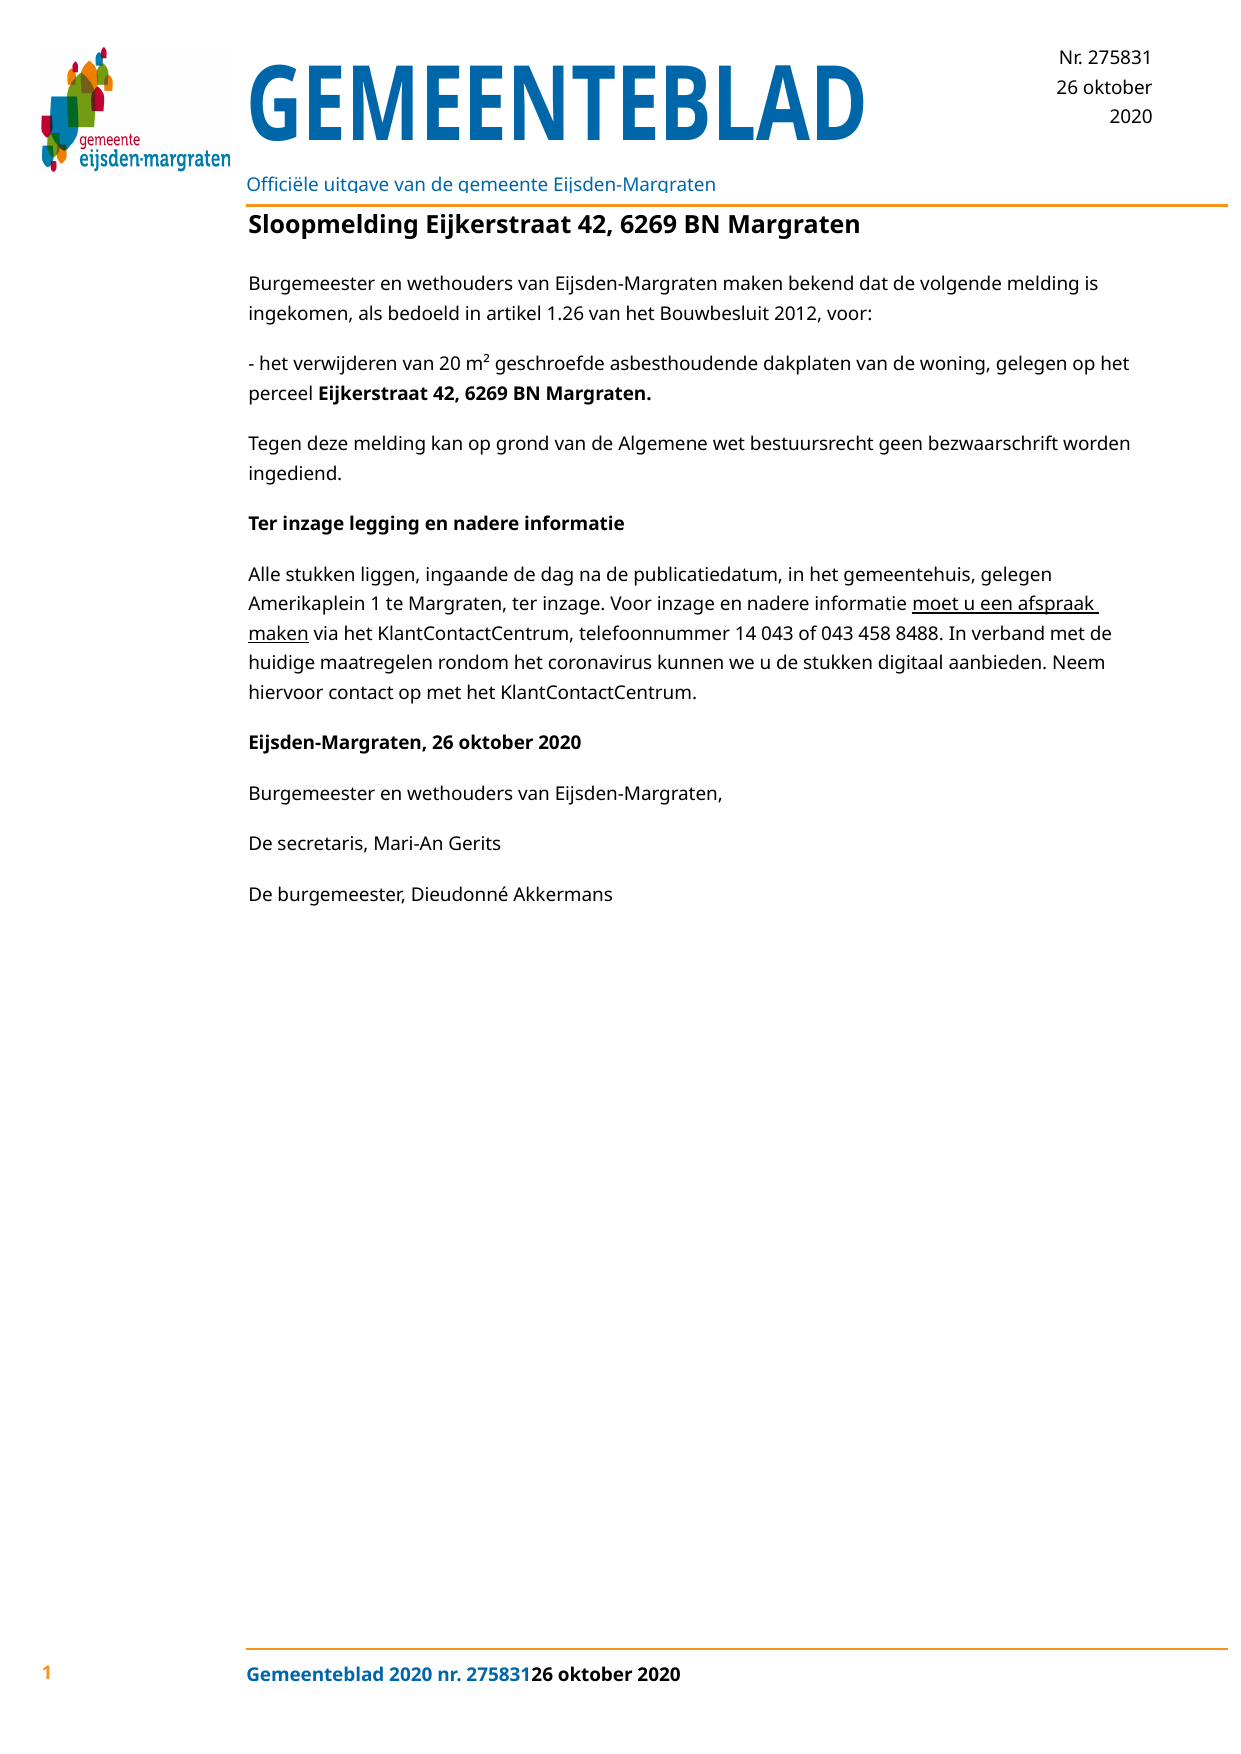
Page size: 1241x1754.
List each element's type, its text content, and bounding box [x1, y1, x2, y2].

text Eijsden-Margraten, 26 oktober 2020 [248, 729, 1152, 755]
text Tegen deze melding kan op grond van de Algemene wet bestuursrecht geen bezwaarschrift worden ingediend. [248, 430, 1152, 486]
text Sloopmelding Eijkerstraat 42, 6269 BN Margraten [248, 207, 1152, 241]
text Burgemeester en wethouders van Eijsden-Margraten, [248, 780, 1152, 806]
text - het verwijderen van 20 m² geschroefde asbesthoudende dakplaten van de woning, gelegen op het perceel Eijkerstraat 42, 6269 BN Margraten. [248, 350, 1152, 406]
text Alle stukken liggen, ingaande de dag na de publicatiedatum, in het gemeentehuis, gelegen Amerikaplein 1 te Margraten, ter inzage. Voor inzage en nadere informatie moet u een afspraak maken via het KlantContactCentrum, telefoonnummer 14 043 of 043 458 8488. In verband met de huidige maatregelen rondom het coronavirus kunnen we u de stukken digitaal aanbieden. Neem hiervoor contact op met het KlantContactCentrum. [248, 561, 1152, 705]
text De secretaris, Mari-An Gerits [248, 830, 1152, 856]
text Ter inzage legging en nadere informatie [248, 510, 1152, 536]
picture [41, 47, 231, 172]
text Burgemeester en wethouders van Eijsden-Margraten maken bekend dat de volgende melding is ingekomen, als bedoeld in artikel 1.26 van het Bouwbesluit 2012, voor: [248, 270, 1152, 326]
text De burgemeester, Dieudonné Akkermans [248, 881, 1152, 906]
